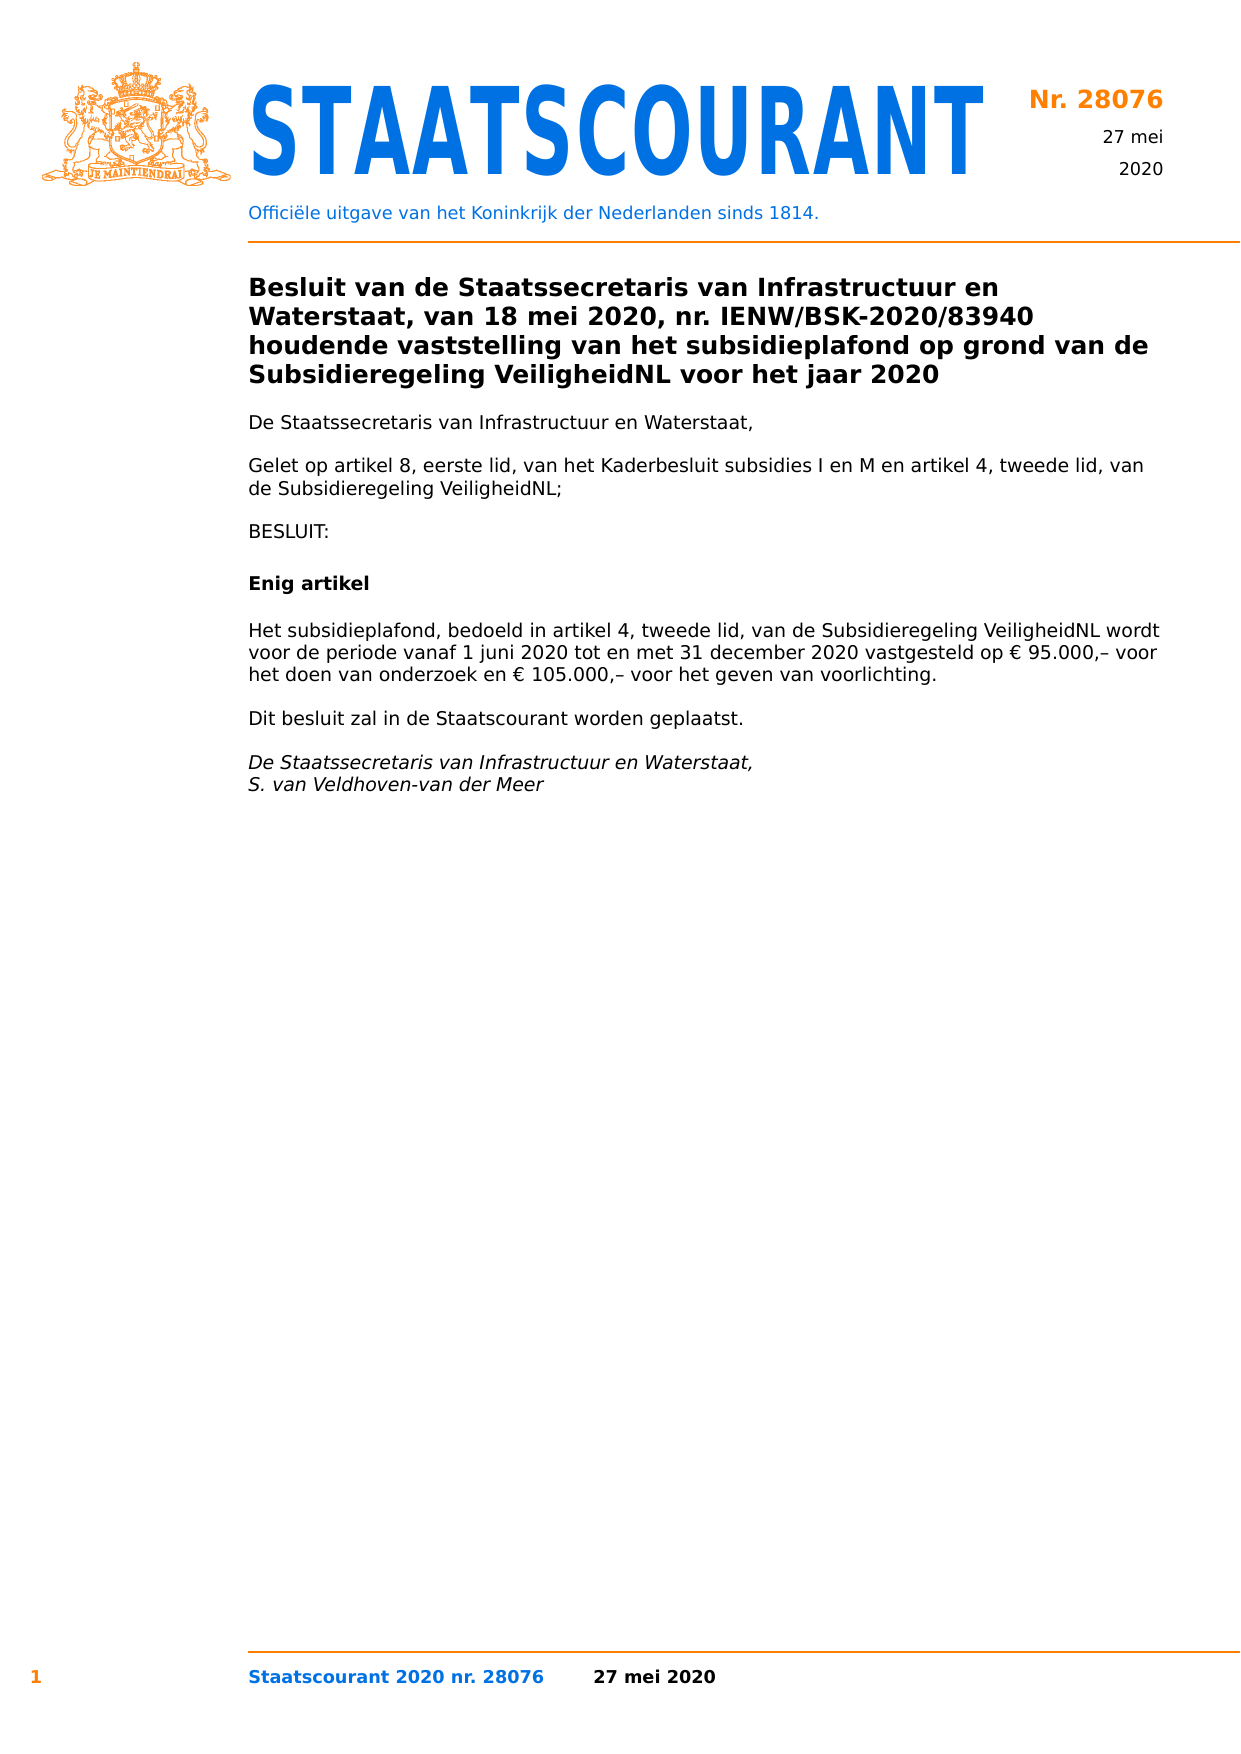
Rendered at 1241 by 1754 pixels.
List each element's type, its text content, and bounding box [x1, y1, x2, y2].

table_header Nr. 28076 [998, 62, 1240, 121]
table_header STAATSCOURANT [248, 62, 998, 203]
text Het subsidieplafond, bedoeld in artikel 4, tweede lid, van de Subsidieregeling VeiligheidNL wordt voor de periode vanaf 1 juni 2020 tot en met 31 december 2020 vastgesteld op € 95.000,– voor het doen van onderzoek en € 105.000,– voor het geven van voorlichting. [248, 620, 1163, 686]
text BESLUIT: [248, 521, 1163, 543]
table_header [25, 62, 248, 241]
picture [41, 62, 231, 186]
text Gelet op artikel 8, eerste lid, van het Kaderbesluit subsidies I en M en artikel 4, tweede lid, van de Subsidieregeling VeiligheidNL; [248, 455, 1163, 499]
subtitle Enig artikel [248, 573, 1163, 595]
table_cell 27 mei [998, 121, 1240, 153]
subtitle Besluit van de Staatssecretaris van Infrastructuur en Waterstaat, van 18 mei 2020, nr. IENW/BSK-2020/83940 houdende vaststelling van het subsidieplafond op grond van de Subsidieregeling VeiligheidNL voor het jaar 2020 [248, 273, 1163, 390]
text De Staatssecretaris van Infrastructuur en Waterstaat, [248, 412, 1163, 433]
table_cell Officiële uitgave van het Koninkrijk der Nederlanden sinds 1814. [248, 203, 1240, 241]
table_cell 2020 [998, 153, 1240, 203]
text De Staatssecretaris van Infrastructuur en Waterstaat, S. van Veldhoven-van der Meer [248, 752, 1163, 796]
text Dit besluit zal in de Staatscourant worden geplaatst. [248, 708, 1163, 730]
